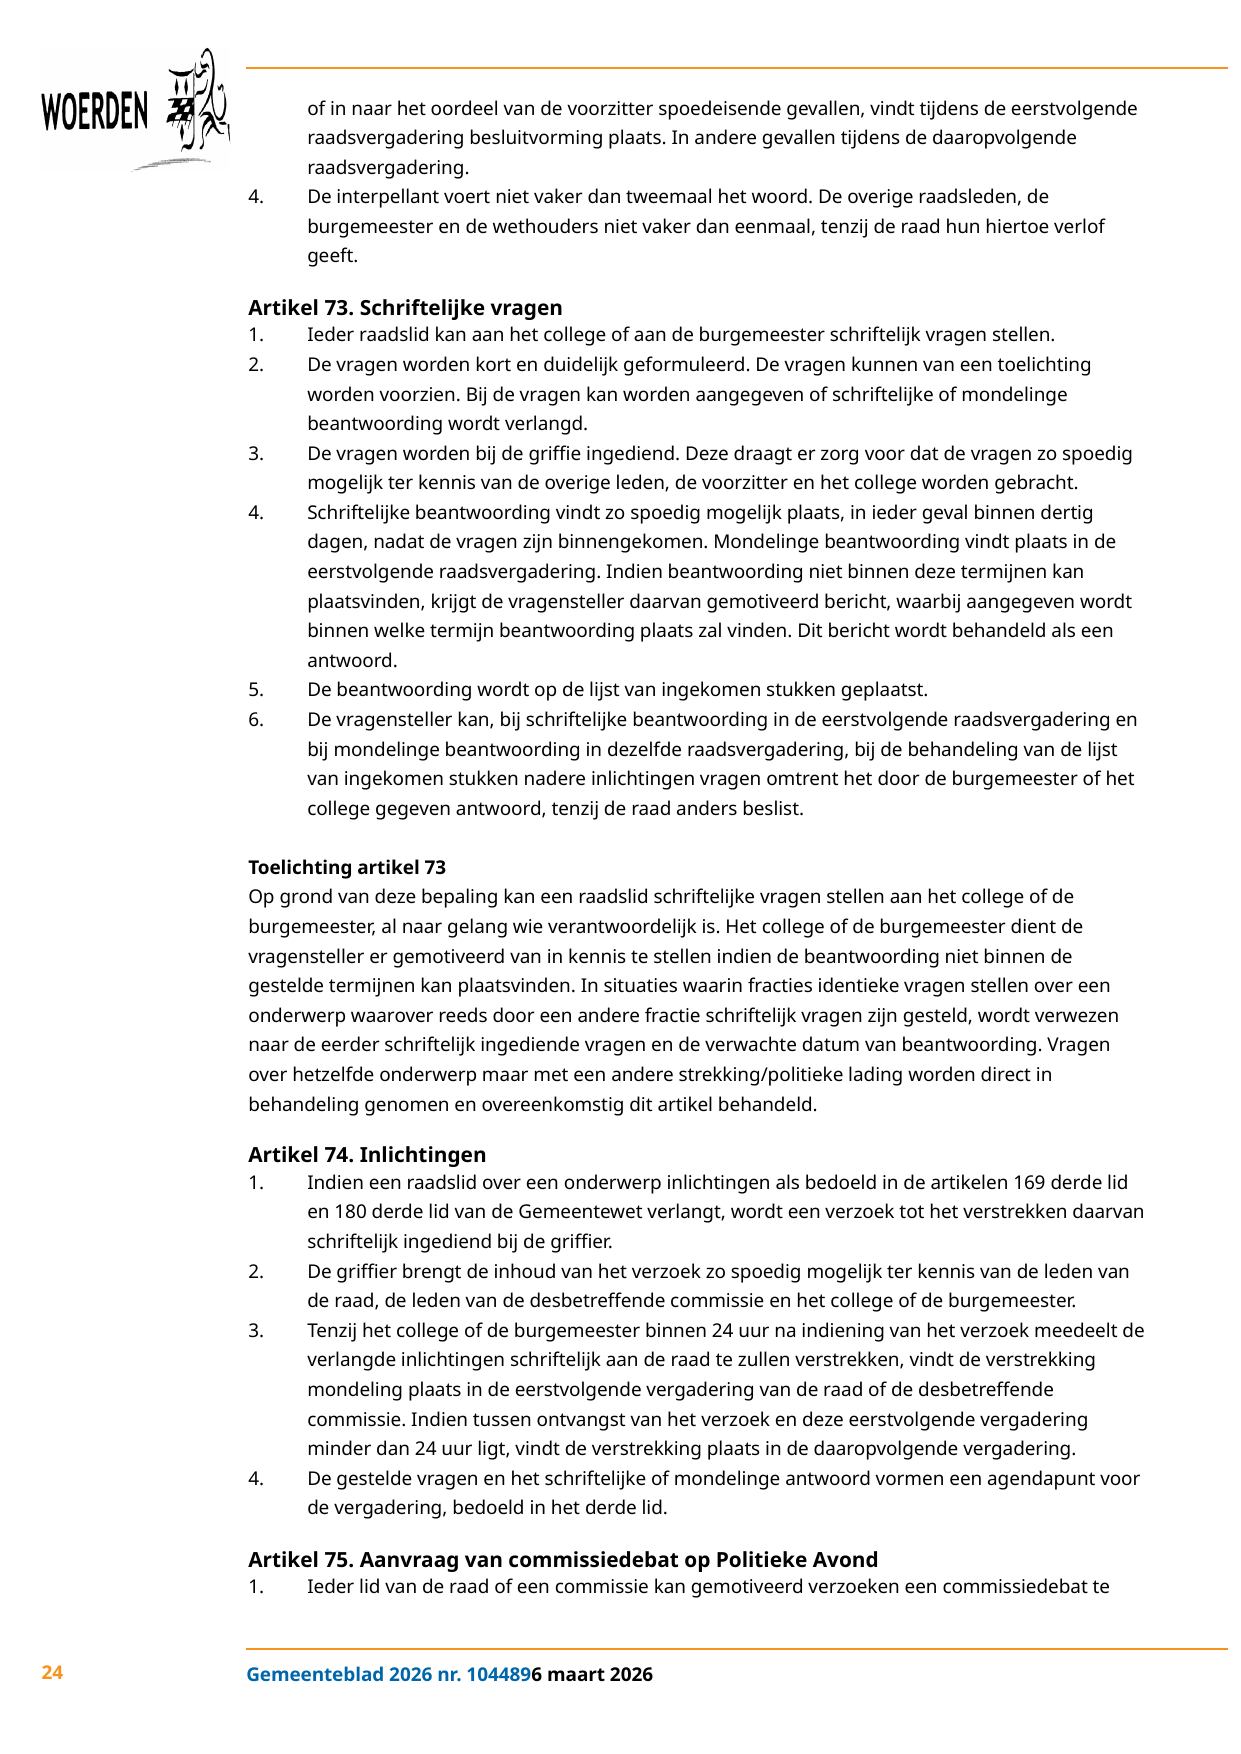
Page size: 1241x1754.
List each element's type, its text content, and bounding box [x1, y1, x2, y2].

text Artikel 73. Schriftelijke vragen [248, 293, 1152, 322]
text Artikel 75. Aanvraag van commissiedebat op Politieke Avond [248, 1545, 1152, 1573]
list Indien een raadslid over een onderwerp inlichtingen als bedoeld in de artikelen 169 derde lid en 180 derde lid van de Gemeentewet verlangt, wordt een verzoek tot het verstrekken daarvan schriftelijk ingediend bij de griffier. [248, 1169, 1152, 1254]
list De beantwoording wordt op de lijst van ingekomen stukken geplaatst. [248, 677, 1152, 702]
text Artikel 74. Inlichtingen [248, 1141, 1152, 1169]
picture [41, 47, 231, 172]
list De vragen worden kort en duidelijk geformuleerd. De vragen kunnen van een toelichting worden voorzien. Bij de vragen kan worden aangegeven of schriftelijke of mondelinge beantwoording wordt verlangd. [248, 351, 1152, 436]
list Ieder raadslid kan aan het college of aan de burgemeester schriftelijk vragen stellen. [248, 322, 1152, 347]
list Ieder lid van de raad of een commissie kan gemotiveerd verzoeken een commissiedebat te [248, 1573, 1152, 1599]
list De gestelde vragen en het schriftelijke of mondelinge antwoord vormen een agendapunt voor de vergadering, bedoeld in het derde lid. [248, 1465, 1152, 1520]
list De griffier brengt de inhoud van het verzoek zo spoedig mogelijk ter kennis van de leden van de raad, de leden van de desbetreffende commissie en het college of de burgemeester. [248, 1258, 1152, 1313]
list of in naar het oordeel van de voorzitter spoedeisende gevallen, vindt tijdens de eerstvolgende raadsvergadering besluitvorming plaats. In andere gevallen tijdens de daaropvolgende raadsvergadering. [248, 95, 1152, 180]
list Schriftelijke beantwoording vindt zo spoedig mogelijk plaats, in ieder geval binnen dertig dagen, nadat de vragen zijn binnengekomen. Mondelinge beantwoording vindt plaats in de eerstvolgende raadsvergadering. Indien beantwoording niet binnen deze termijnen kan plaatsvinden, krijgt de vragensteller daarvan gemotiveerd bericht, waarbij aangegeven wordt binnen welke termijn beantwoording plaats zal vinden. Dit bericht wordt behandeld als een antwoord. [248, 499, 1152, 673]
list De interpellant voert niet vaker dan tweemaal het woord. De overige raadsleden, de burgemeester en de wethouders niet vaker dan eenmaal, tenzij de raad hun hiertoe verlof geeft. [248, 183, 1152, 268]
table_header Toelichting artikel 73 Op grond van deze bepaling kan een raadslid schriftelijke vragen stellen aan het college of de burgemeester, al naar gelang wie verantwoordelijk is. Het college of de burgemeester dient de vragensteller er gemotiveerd van in kennis te stellen indien de beantwoording niet binnen de gestelde termijnen kan plaatsvinden. In situaties waarin fracties identieke vragen stellen over een onderwerp waarover reeds door een andere fractie schriftelijk vragen zijn gesteld, wordt verwezen naar de eerder schriftelijk ingediende vragen en de verwachte datum van beantwoording. Vragen over hetzelfde onderwerp maar met een andere strekking/politieke lading worden direct in behandeling genomen en overeenkomstig dit artikel behandeld. [248, 854, 1152, 1117]
list De vragen worden bij de griffie ingediend. Deze draagt er zorg voor dat de vragen zo spoedig mogelijk ter kennis van de overige leden, de voorzitter en het college worden gebracht. [248, 440, 1152, 495]
list Tenzij het college of de burgemeester binnen 24 uur na indiening van het verzoek meedeelt de verlangde inlichtingen schriftelijk aan de raad te zullen verstrekken, vindt de verstrekking mondeling plaats in de eerstvolgende vergadering van de raad of de desbetreffende commissie. Indien tussen ontvangst van het verzoek en deze eerstvolgende vergadering minder dan 24 uur ligt, vindt de verstrekking plaats in de daaropvolgende vergadering. [248, 1317, 1152, 1461]
list De vragensteller kan, bij schriftelijke beantwoording in de eerstvolgende raadsvergadering en bij mondelinge beantwoording in dezelfde raadsvergadering, bij de behandeling van de lijst van ingekomen stukken nadere inlichtingen vragen omtrent het door de burgemeester of het college gegeven antwoord, tenzij de raad anders beslist. [248, 706, 1152, 821]
